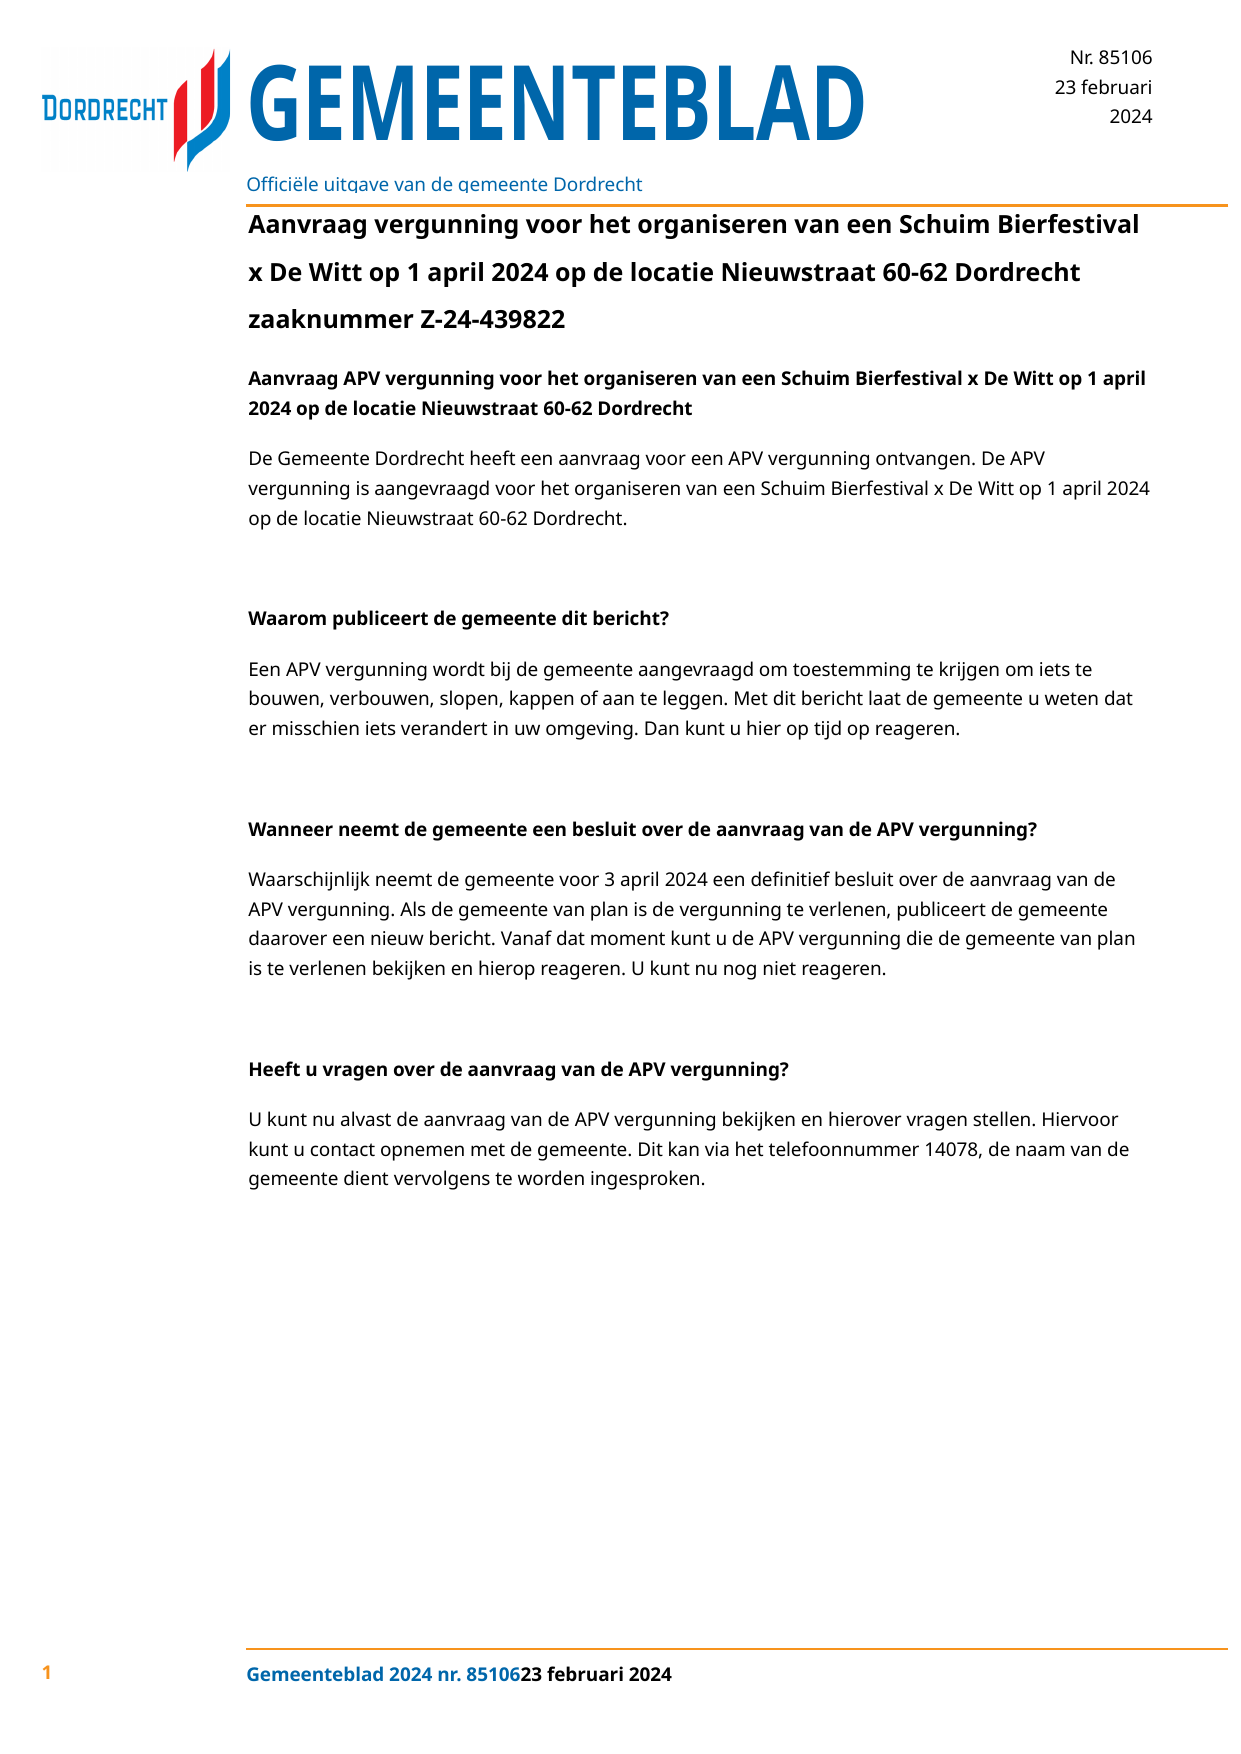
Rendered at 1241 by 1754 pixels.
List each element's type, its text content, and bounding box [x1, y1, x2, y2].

text U kunt nu alvast de aanvraag van de APV vergunning bekijken en hierover vragen stellen. Hiervoor kunt u contact opnemen met de gemeente. Dit kan via het telefoonnummer 14078, de naam van de gemeente dient vervolgens te worden ingesproken. [248, 1106, 1152, 1191]
picture [41, 47, 231, 172]
text Aanvraag APV vergunning voor het organiseren van een Schuim Bierfestival x De Witt op 1 april 2024 op de locatie Nieuwstraat 60-62 Dordrecht [248, 366, 1152, 421]
text Waarschijnlijk neemt de gemeente voor 3 april 2024 een definitief besluit over de aanvraag van de APV vergunning. Als de gemeente van plan is de vergunning te verlenen, publiceert de gemeente daarover een nieuw bericht. Vanaf dat moment kunt u de APV vergunning die de gemeente van plan is te verlenen bekijken en hierop reageren. U kunt nu nog niet reageren. [248, 866, 1152, 981]
text Heeft u vragen over de aanvraag van de APV vergunning? [248, 1056, 1152, 1082]
text Wanneer neemt de gemeente een besluit over de aanvraag van de APV vergunning? [248, 816, 1152, 842]
text Een APV vergunning wordt bij de gemeente aangevraagd om toestemming te krijgen om iets te bouwen, verbouwen, slopen, kappen of aan te leggen. Met dit bericht laat de gemeente u weten dat er misschien iets verandert in uw omgeving. Dan kunt u hier op tijd op reageren. [248, 656, 1152, 741]
text De Gemeente Dordrecht heeft een aanvraag voor een APV vergunning ontvangen. De APV vergunning is aangevraagd voor het organiseren van een Schuim Bierfestival x De Witt op 1 april 2024 op de locatie Nieuwstraat 60-62 Dordrecht. [248, 446, 1152, 530]
text Waarom publiceert de gemeente dit bericht? [248, 606, 1152, 631]
text Aanvraag vergunning voor het organiseren van een Schuim Bierfestival x De Witt op 1 april 2024 op de locatie Nieuwstraat 60-62 Dordrecht zaaknummer Z-24-439822 [248, 207, 1152, 336]
